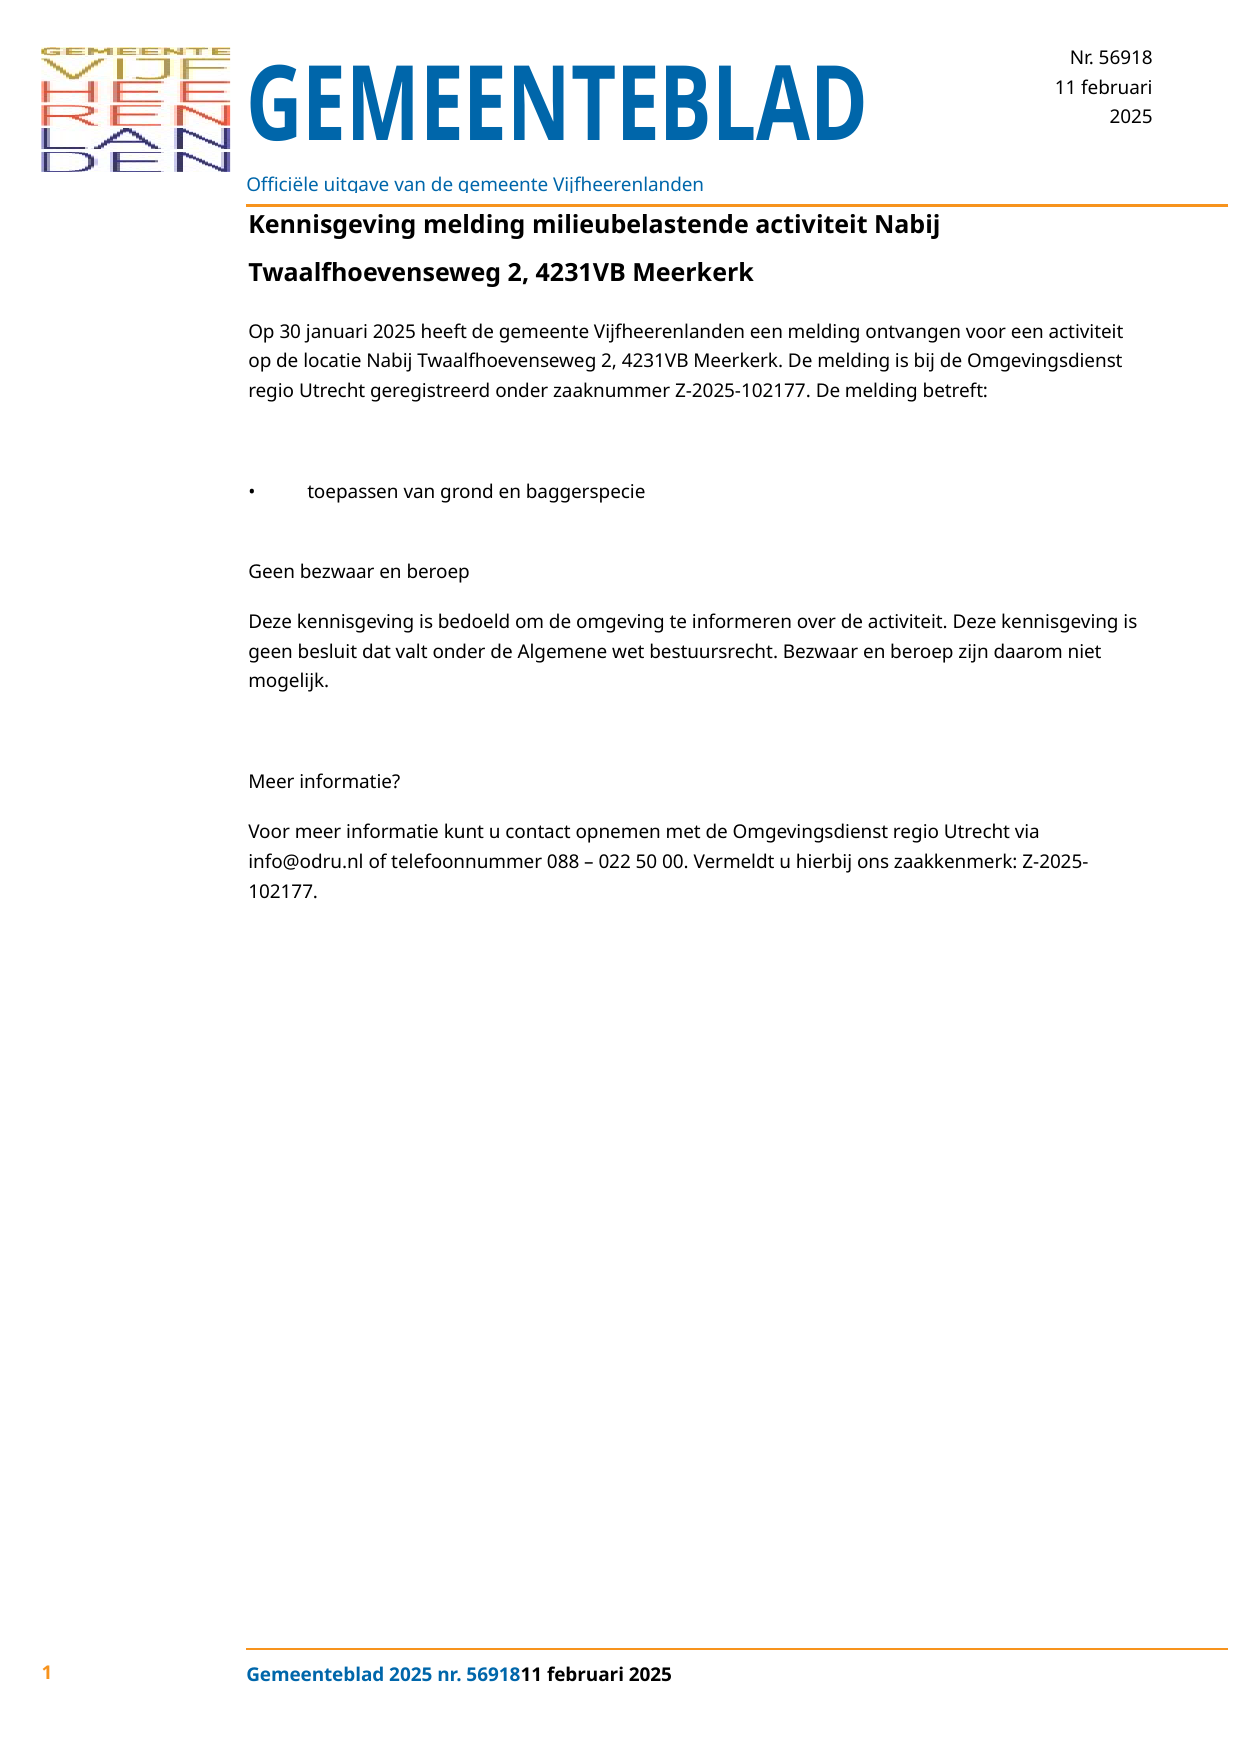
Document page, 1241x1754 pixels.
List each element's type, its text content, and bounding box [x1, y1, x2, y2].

list toepassen van grond en baggerspecie [248, 478, 1152, 504]
picture [41, 47, 231, 172]
text Voor meer informatie kunt u contact opnemen met de Omgevingsdienst regio Utrecht via info@odru.nl of telefoonnummer 088 – 022 50 00. Vermeldt u hierbij ons zaakkenmerk: Z-2025-102177. [248, 819, 1152, 904]
text Kennisgeving melding milieubelastende activiteit Nabij Twaalfhoevenseweg 2, 4231VB Meerkerk [248, 207, 1152, 288]
text Deze kennisgeving is bedoeld om de omgeving te informeren over de activiteit. Deze kennisgeving is geen besluit dat valt onder de Algemene wet bestuursrecht. Bezwaar en beroep zijn daarom niet mogelijk. [248, 608, 1152, 693]
text Geen bezwaar en beroep [248, 558, 1152, 584]
text Op 30 januari 2025 heeft de gemeente Vijfheerenlanden een melding ontvangen voor een activiteit op de locatie Nabij Twaalfhoevenseweg 2, 4231VB Meerkerk. De melding is bij de Omgevingsdienst regio Utrecht geregistreerd onder zaaknummer Z-2025-102177. De melding betreft: [248, 318, 1152, 403]
text Meer informatie? [248, 768, 1152, 794]
